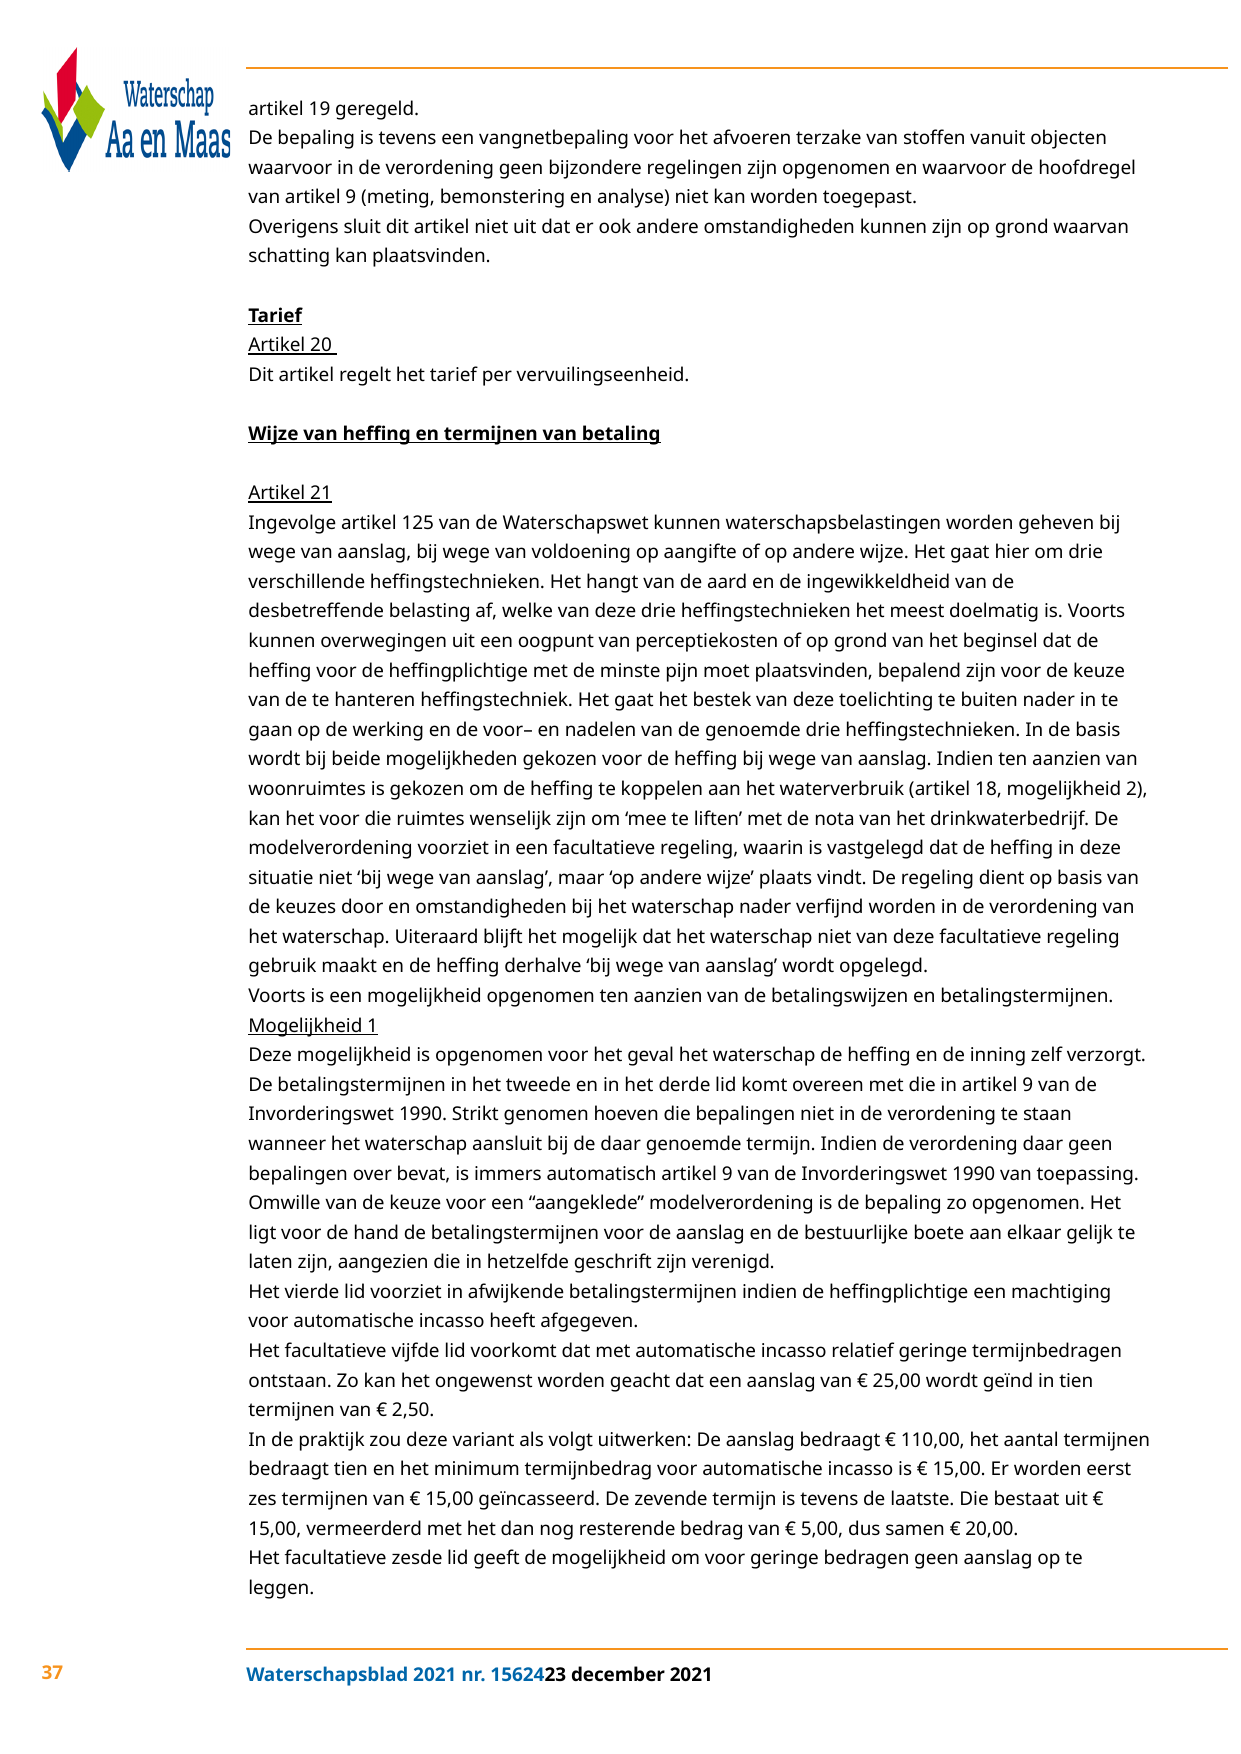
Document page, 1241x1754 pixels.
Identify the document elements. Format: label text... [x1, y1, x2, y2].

picture [41, 47, 231, 172]
text Tarief [248, 302, 1152, 328]
text Artikel 20 [248, 331, 1152, 357]
text Overigens sluit dit artikel niet uit dat er ook andere omstandigheden kunnen zijn op grond waarvan schatting kan plaatsvinden. [248, 213, 1152, 268]
text Voorts is een mogelijkheid opgenomen ten aanzien van de betalingswijzen en betalingstermijnen. [248, 982, 1152, 1008]
text Het facultatieve zesde lid geeft de mogelijkheid om voor geringe bedragen geen aanslag op te leggen. [248, 1544, 1152, 1600]
text In de praktijk zou deze variant als volgt uitwerken: De aanslag bedraagt € 110,00, het aantal termijnen bedraagt tien en het minimum termijnbedrag voor automatische incasso is € 15,00. Er worden eerst zes termijnen van € 15,00 geïncasseerd. De zevende termijn is tevens de laatste. Die bestaat uit € 15,00, vermeerderd met het dan nog resterende bedrag van € 5,00, dus samen € 20,00. [248, 1426, 1152, 1541]
text Artikel 21 [248, 479, 1152, 505]
text Mogelijkheid 1 [248, 1012, 1152, 1038]
text De betalingstermijnen in het tweede en in het derde lid komt overeen met die in artikel 9 van de Invorderingswet 1990. Strikt genomen hoeven die bepalingen niet in de verordening te staan wanneer het waterschap aansluit bij de daar genoemde termijn. Indien de verordening daar geen bepalingen over bevat, is immers automatisch artikel 9 van de Invorderingswet 1990 van toepassing. Omwille van de keuze voor een “aangeklede” modelverordening is de bepaling zo opgenomen. Het ligt voor de hand de betalingstermijnen voor de aanslag en de bestuurlijke boete aan elkaar gelijk te laten zijn, aangezien die in hetzelfde geschrift zijn verenigd. [248, 1071, 1152, 1274]
text Wijze van heffing en termijnen van betaling [248, 420, 1152, 446]
text De bepaling is tevens een vangnetbepaling voor het afvoeren terzake van stoffen vanuit objecten waarvoor in de verordening geen bijzondere regelingen zijn opgenomen en waarvoor de hoofdregel van artikel 9 (meting, bemonstering en analyse) niet kan worden toegepast. [248, 124, 1152, 209]
text artikel 19 geregeld. [248, 95, 1152, 121]
text Dit artikel regelt het tarief per vervuilingseenheid. [248, 361, 1152, 387]
text Deze mogelijkheid is opgenomen voor het geval het waterschap de heffing en de inning zelf verzorgt. [248, 1041, 1152, 1067]
text Ingevolge artikel 125 van de Waterschapswet kunnen waterschapsbelastingen worden geheven bij wege van aanslag, bij wege van voldoening op aangifte of op andere wijze. Het gaat hier om drie verschillende heffingstechnieken. Het hangt van de aard en de ingewikkeldheid van de desbetreffende belasting af, welke van deze drie heffingstechnieken het meest doelmatig is. Voorts kunnen overwegingen uit een oogpunt van perceptiekosten of op grond van het beginsel dat de heffing voor de heffingplichtige met de minste pijn moet plaatsvinden, bepalend zijn voor de keuze van de te hanteren heffingstechniek. Het gaat het bestek van deze toelichting te buiten nader in te gaan op de werking en de voor– en nadelen van de genoemde drie heffingstechnieken. In de basis wordt bij beide mogelijkheden gekozen voor de heffing bij wege van aanslag. Indien ten aanzien van woonruimtes is gekozen om de heffing te koppelen aan het waterverbruik (artikel 18, mogelijkheid 2), kan het voor die ruimtes wenselijk zijn om ‘mee te liften’ met de nota van het drinkwaterbedrijf. De modelverordening voorziet in een facultatieve regeling, waarin is vastgelegd dat de heffing in deze situatie niet ‘bij wege van aanslag’, maar ‘op andere wijze’ plaats vindt. De regeling dient op basis van de keuzes door en omstandigheden bij het waterschap nader verfijnd worden in de verordening van het waterschap. Uiteraard blijft het mogelijk dat het waterschap niet van deze facultatieve regeling gebruik maakt en de heffing derhalve ‘bij wege van aanslag’ wordt opgelegd. [248, 509, 1152, 978]
text Het facultatieve vijfde lid voorkomt dat met automatische incasso relatief geringe termijnbedragen ontstaan. Zo kan het ongewenst worden geacht dat een aanslag van € 25,00 wordt geïnd in tien termijnen van € 2,50. [248, 1337, 1152, 1422]
text Het vierde lid voorziet in afwijkende betalingstermijnen indien de heffingplichtige een machtiging voor automatische incasso heeft afgegeven. [248, 1278, 1152, 1333]
